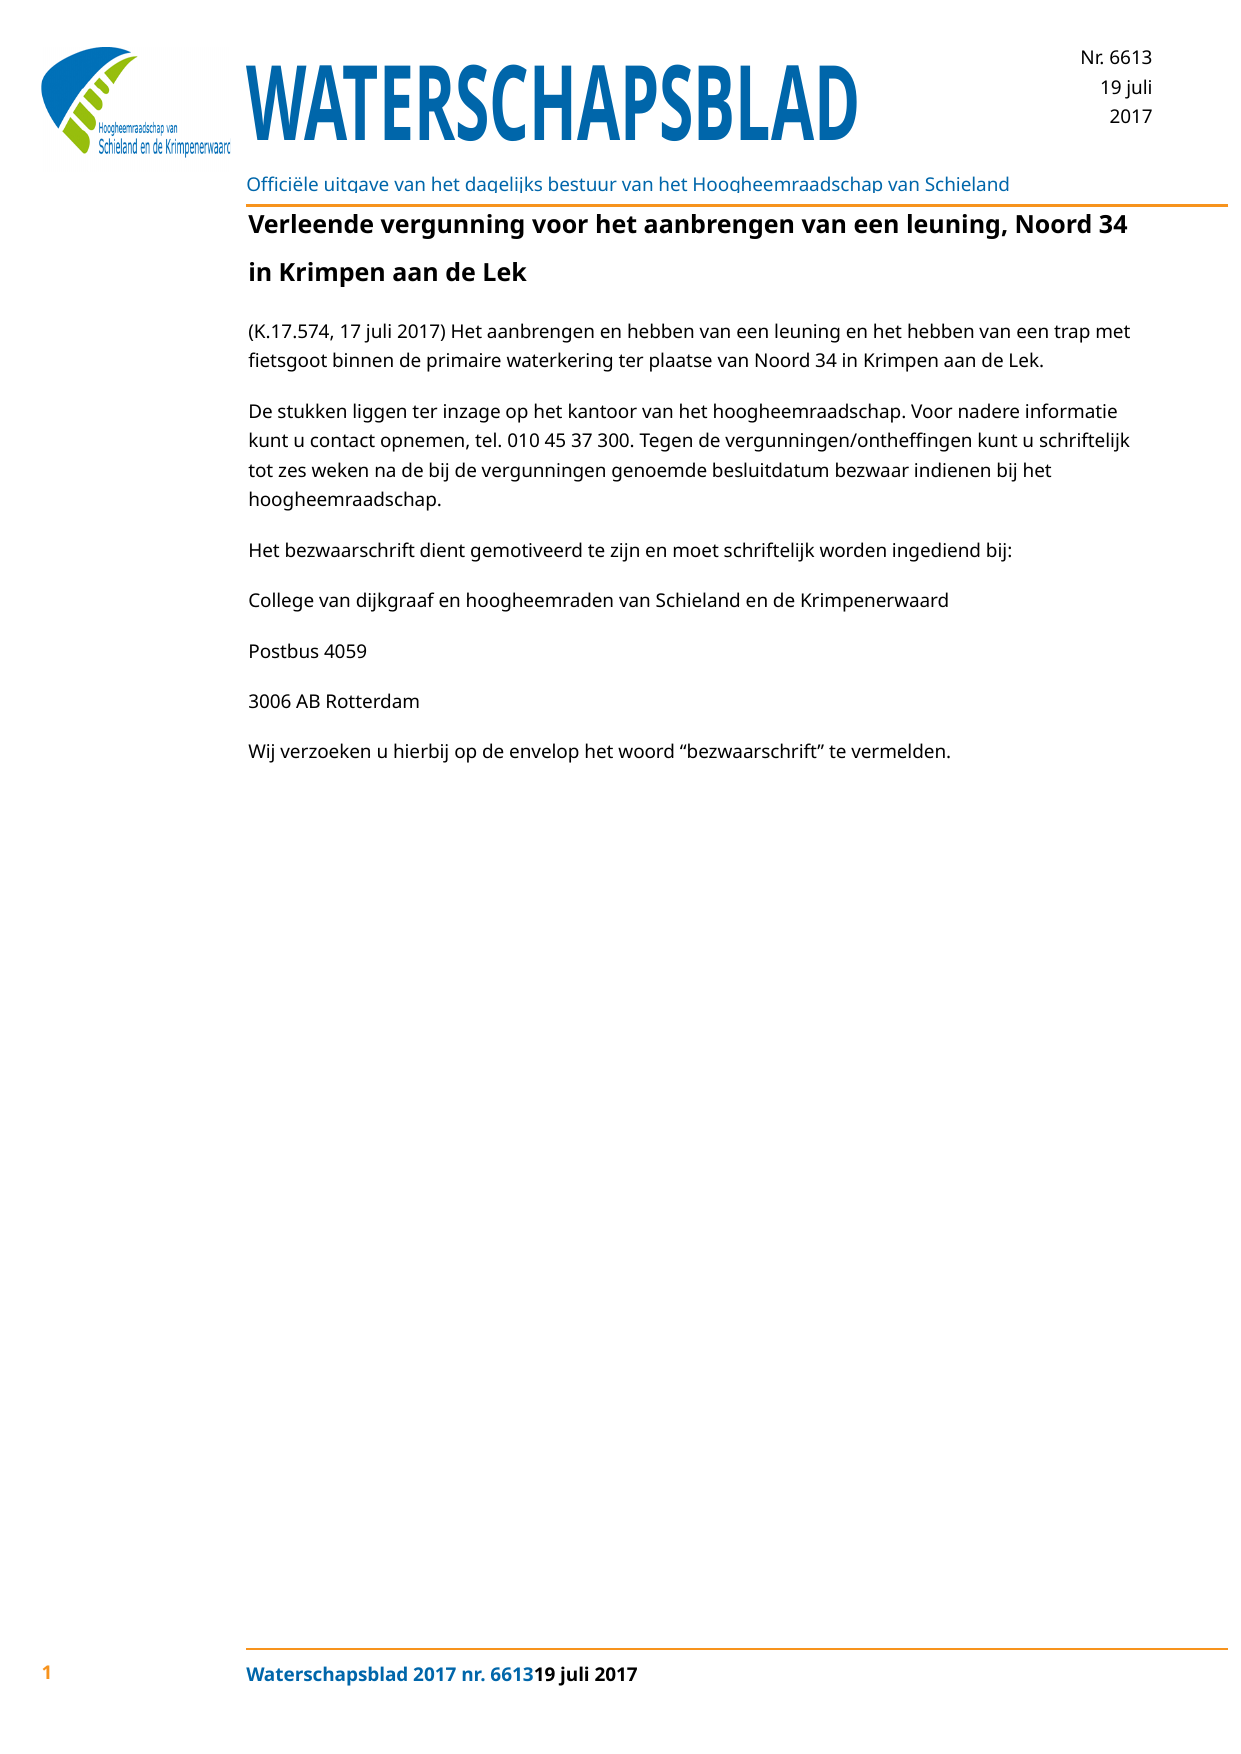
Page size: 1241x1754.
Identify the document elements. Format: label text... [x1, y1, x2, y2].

text 3006 AB Rotterdam [248, 688, 1152, 714]
text Postbus 4059 [248, 638, 1152, 664]
text Verleende vergunning voor het aanbrengen van een leuning, Noord 34 in Krimpen aan de Lek [248, 207, 1152, 288]
picture [41, 47, 231, 172]
text Het bezwaarschrift dient gemotiveerd te zijn en moet schriftelijk worden ingediend bij: [248, 537, 1152, 563]
text College van dijkgraaf en hoogheemraden van Schieland en de Krimpenerwaard [248, 587, 1152, 613]
text (K.17.574, 17 juli 2017) Het aanbrengen en hebben van een leuning en het hebben van een trap met fietsgoot binnen de primaire waterkering ter plaatse van Noord 34 in Krimpen aan de Lek. [248, 318, 1152, 373]
text Wij verzoeken u hierbij op de envelop het woord “bezwaarschrift” te vermelden. [248, 739, 1152, 764]
text De stukken liggen ter inzage op het kantoor van het hoogheemraadschap. Voor nadere informatie kunt u contact opnemen, tel. 010 45 37 300. Tegen de vergunningen/ontheffingen kunt u schriftelijk tot zes weken na de bij de vergunningen genoemde besluitdatum bezwaar indienen bij het hoogheemraadschap. [248, 398, 1152, 512]
